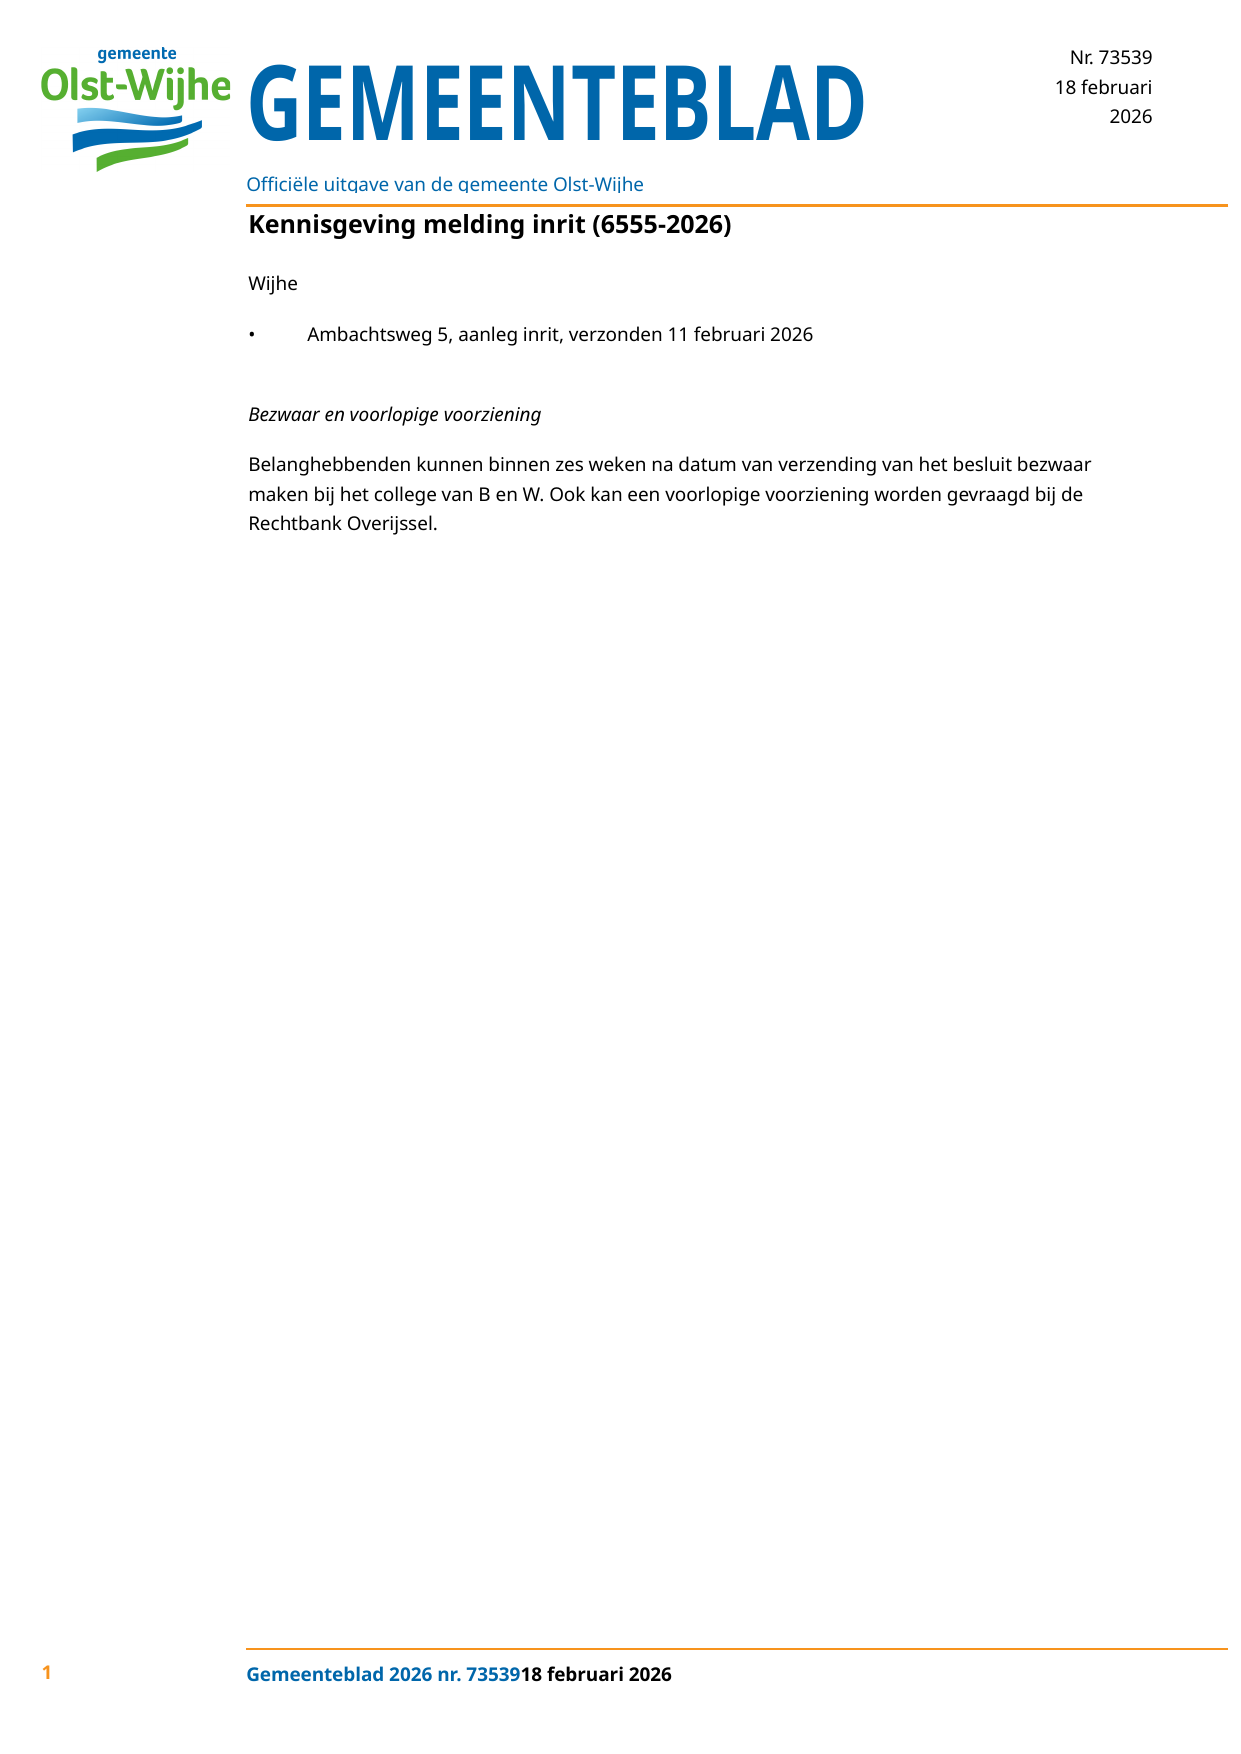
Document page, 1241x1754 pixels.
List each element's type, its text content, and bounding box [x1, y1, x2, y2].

text Belanghebbenden kunnen binnen zes weken na datum van verzending van het besluit bezwaar maken bij het college van B en W. Ook kan een voorlopige voorziening worden gevraagd bij de Rechtbank Overijssel. [248, 451, 1152, 536]
list Ambachtsweg 5, aanleg inrit, verzonden 11 februari 2026 [248, 321, 1152, 346]
picture [41, 47, 231, 172]
text Bezwaar en voorlopige voorziening [248, 401, 1152, 426]
text Kennisgeving melding inrit (6555-2026) [248, 207, 1152, 241]
text Wijhe [248, 270, 1152, 296]
